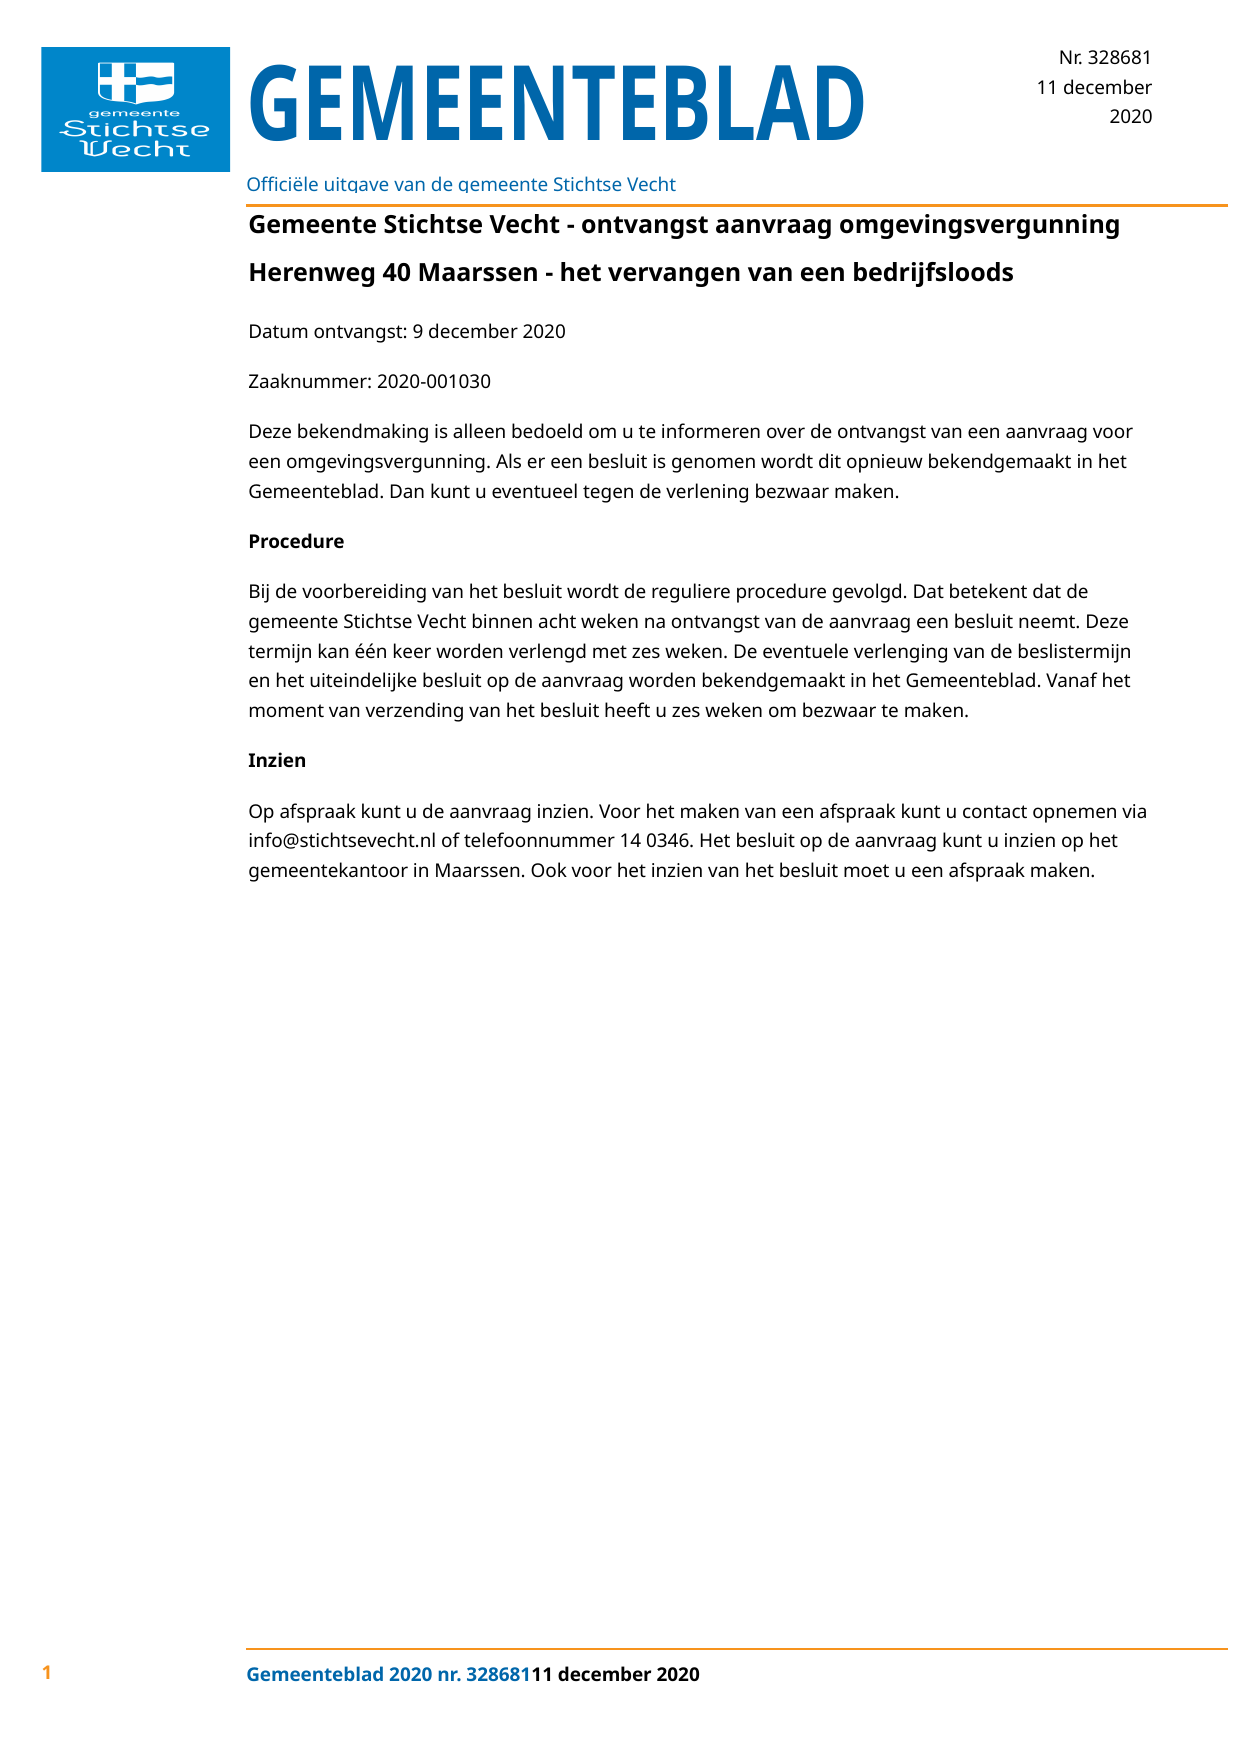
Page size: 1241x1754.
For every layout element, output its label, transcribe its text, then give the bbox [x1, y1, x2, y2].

text Datum ontvangst: 9 december 2020 [248, 318, 1152, 344]
picture [99, 63, 135, 101]
picture [137, 63, 174, 103]
text Bij de voorbereiding van het besluit wordt de reguliere procedure gevolgd. Dat betekent dat de gemeente Stichtse Vecht binnen acht weken na ontvangst van de aanvraag een besluit neemt. Deze termijn kan één keer worden verlengd met zes weken. De eventuele verlenging van de beslistermijn en het uiteindelijke besluit op de aanvraag worden bekendgemaakt in het Gemeenteblad. Vanaf het moment van verzending van het besluit heeft u zes weken om bezwaar te maken. [248, 579, 1152, 723]
text Op afspraak kunt u de aanvraag inzien. Voor het maken van een afspraak kunt u contact opnemen via info@stichtsevecht.nl of telefoonnummer 14 0346. Het besluit op de aanvraag kunt u inzien op het gemeentekantoor in Maarssen. Ook voor het inzien van het besluit moet u een afspraak maken. [248, 798, 1152, 883]
text Procedure [248, 528, 1152, 554]
text Inzien [248, 747, 1152, 773]
text Gemeente Stichtse Vecht - ontvangst aanvraag omgevingsvergunning Herenweg 40 Maarssen - het vervangen van een bedrijfsloods [248, 207, 1152, 288]
text Deze bekendmaking is alleen bedoeld om u te informeren over de ontvangst van een aanvraag voor een omgevingsvergunning. Als er een besluit is genomen wordt dit opnieuw bekendgemaakt in het Gemeenteblad. Dan kunt u eventueel tegen de verlening bezwaar maken. [248, 419, 1152, 504]
text Zaaknummer: 2020-001030 [248, 368, 1152, 394]
